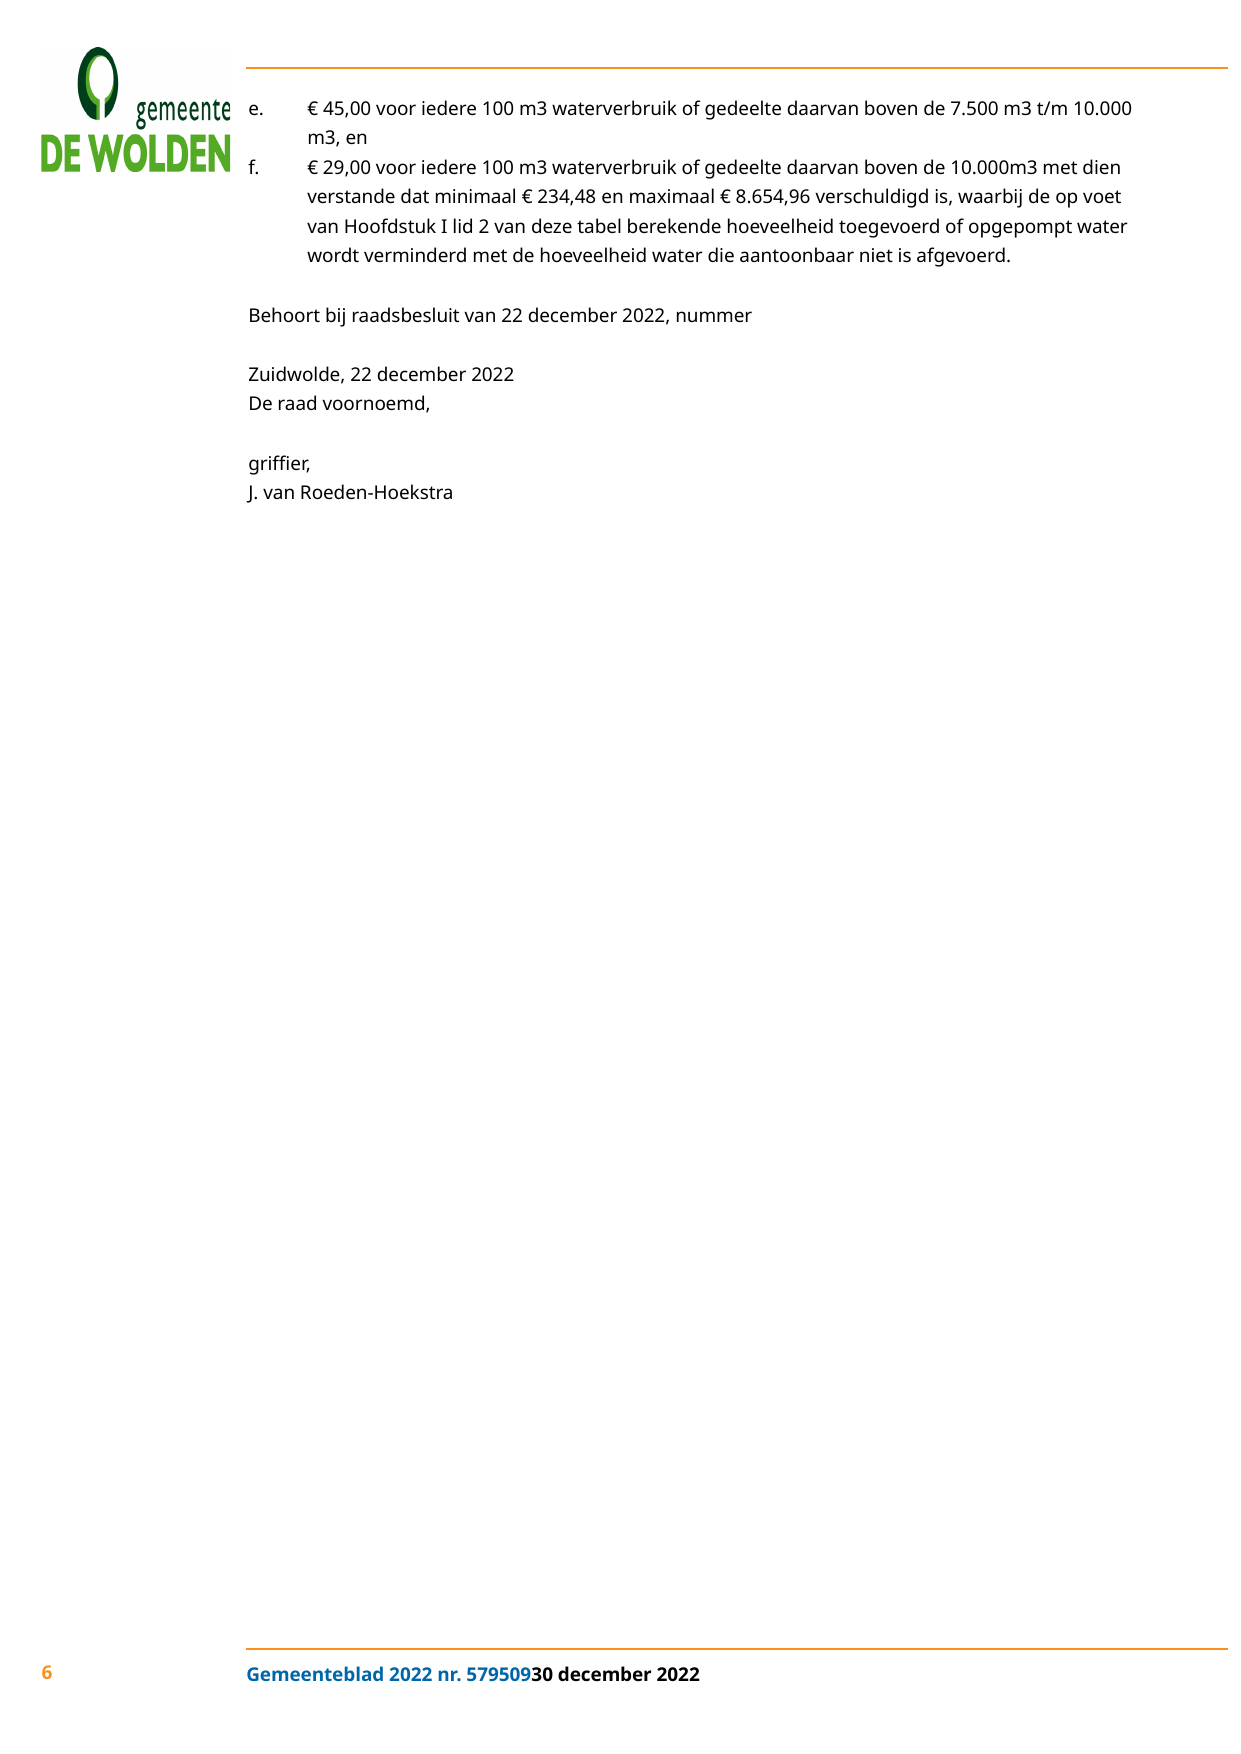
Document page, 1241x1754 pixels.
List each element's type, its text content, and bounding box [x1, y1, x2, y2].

text De raad voornoemd, [248, 391, 1152, 416]
text griffier, [248, 450, 1152, 476]
picture [41, 47, 231, 172]
list € 45,00 voor iedere 100 m3 waterverbruik of gedeelte daarvan boven de 7.500 m3 t/m 10.000 m3, en [248, 95, 1152, 150]
text Zuidwolde, 22 december 2022 [248, 361, 1152, 387]
text Behoort bij raadsbesluit van 22 december 2022, nummer [248, 302, 1152, 328]
text J. van Roeden-Hoekstra [248, 479, 1152, 505]
list € 29,00 voor iedere 100 m3 waterverbruik of gedeelte daarvan boven de 10.000m3 met dien verstande dat minimaal € 234,48 en maximaal € 8.654,96 verschuldigd is, waarbij de op voet van Hoofdstuk I lid 2 van deze tabel berekende hoeveelheid toegevoerd of opgepompt water wordt verminderd met de hoeveelheid water die aantoonbaar niet is afgevoerd. [248, 154, 1152, 268]
